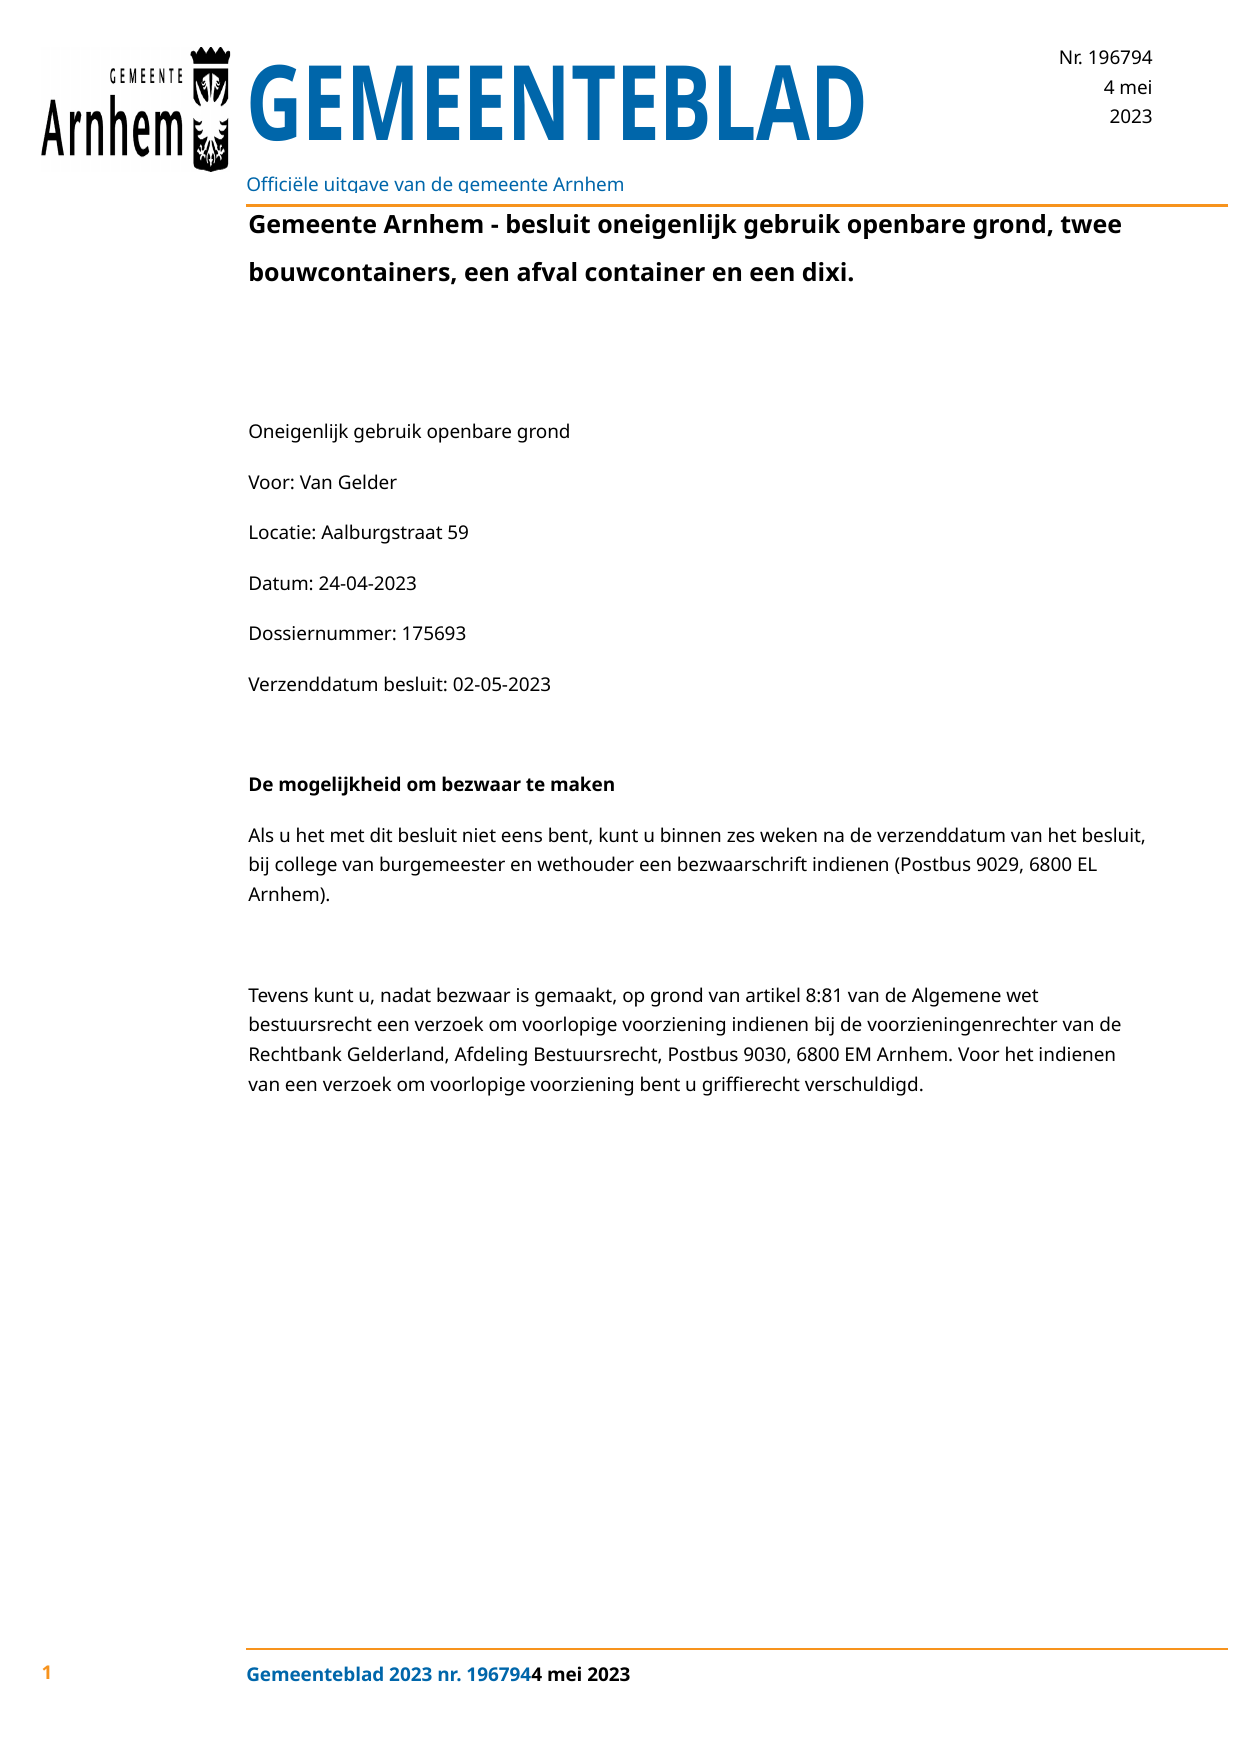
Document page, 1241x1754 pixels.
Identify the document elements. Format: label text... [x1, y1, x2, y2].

text Als u het met dit besluit niet eens bent, kunt u binnen zes weken na de verzenddatum van het besluit, bij college van burgemeester en wethouder een bezwaarschrift indienen (Postbus 9029, 6800 EL Arnhem). [248, 822, 1152, 907]
text Locatie: Aalburgstraat 59 [248, 519, 1152, 545]
text Datum: 24-04-2023 [248, 570, 1152, 596]
picture [41, 47, 231, 172]
text Gemeente Arnhem - besluit oneigenlijk gebruik openbare grond, twee bouwcontainers, een afval container en een dixi. [248, 207, 1152, 288]
text Dossiernummer: 175693 [248, 620, 1152, 646]
text De mogelijkheid om bezwaar te maken [248, 772, 1152, 797]
text Tevens kunt u, nadat bezwaar is gemaakt, op grond van artikel 8:81 van de Algemene wet bestuursrecht een verzoek om voorlopige voorziening indienen bij de voorzieningenrechter van de Rechtbank Gelderland, Afdeling Bestuursrecht, Postbus 9030, 6800 EM Arnhem. Voor het indienen van een verzoek om voorlopige voorziening bent u griffierecht verschuldigd. [248, 982, 1152, 1097]
text Oneigenlijk gebruik openbare grond [248, 419, 1152, 444]
text Voor: Van Gelder [248, 469, 1152, 495]
text Verzenddatum besluit: 02-05-2023 [248, 671, 1152, 697]
